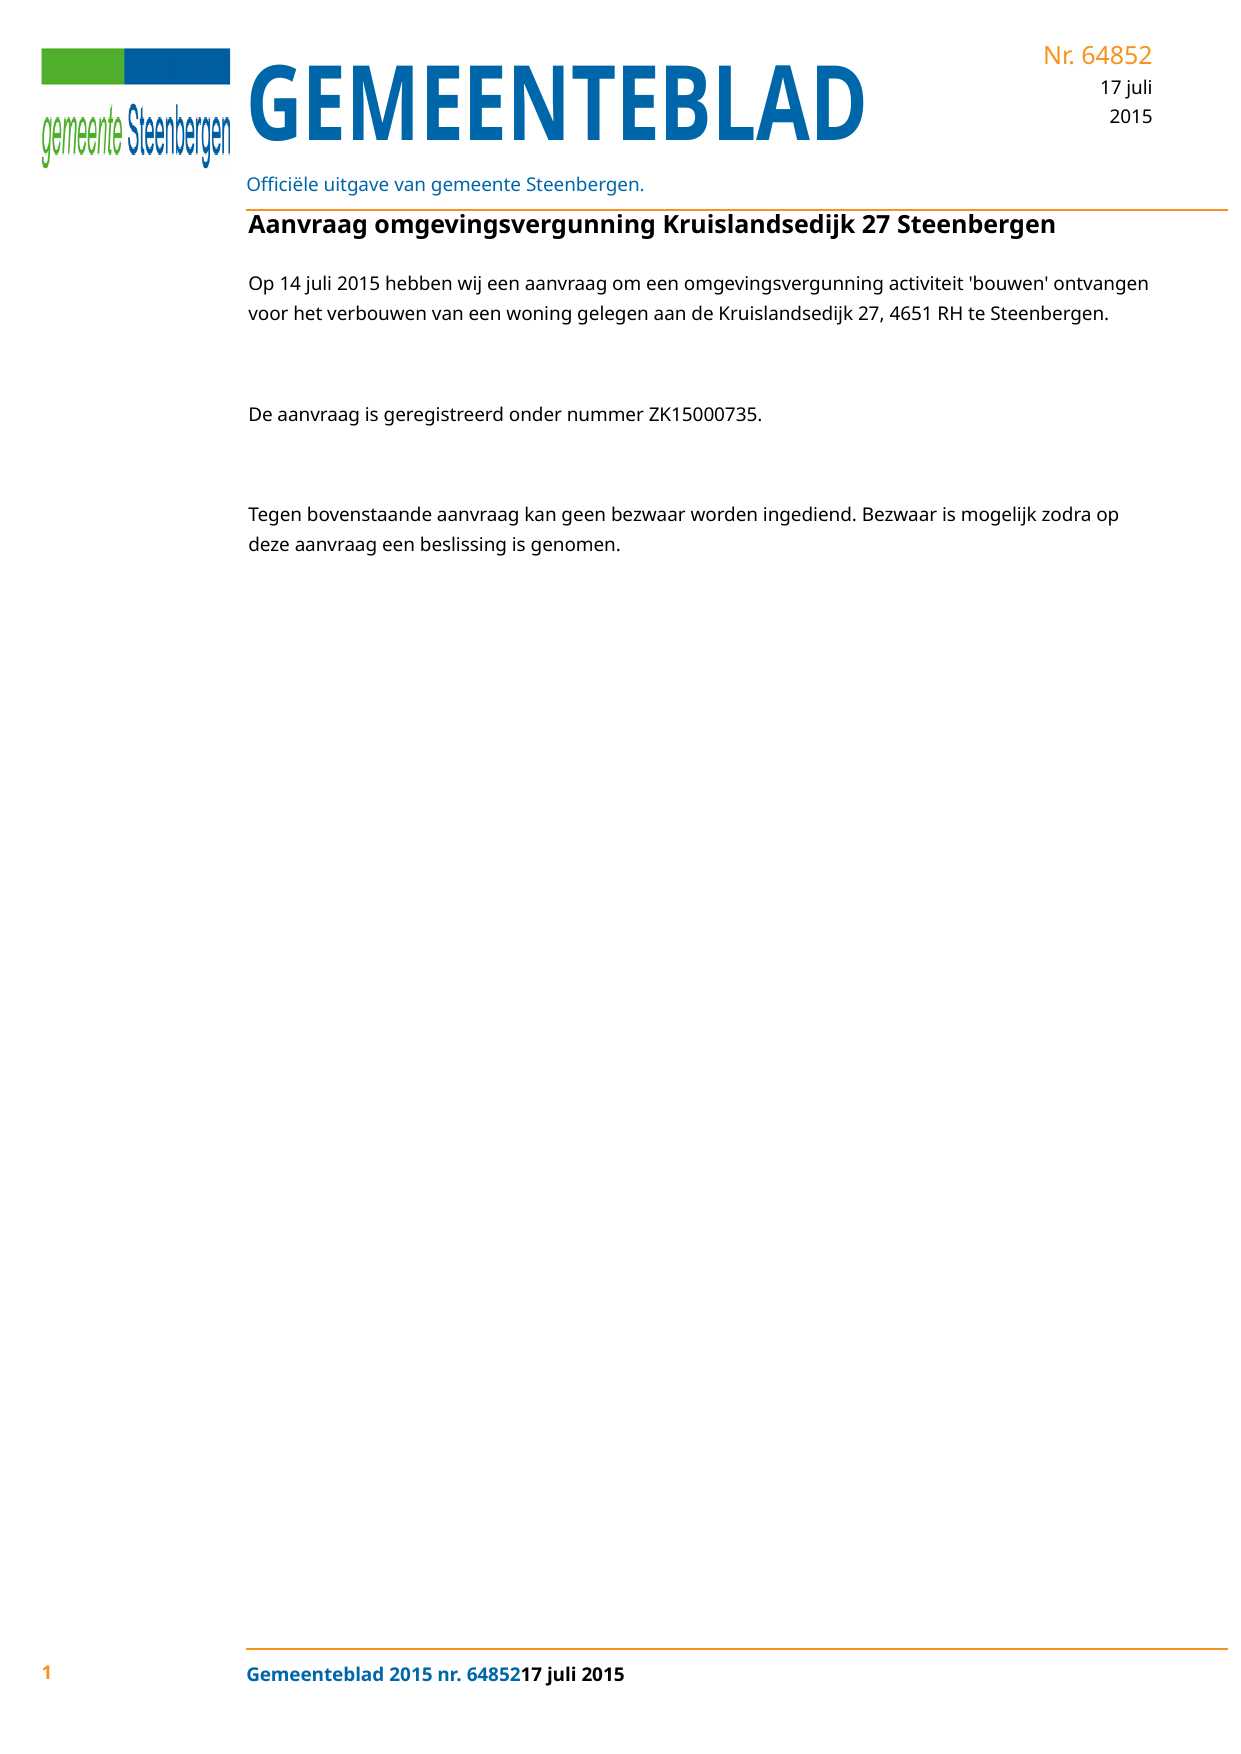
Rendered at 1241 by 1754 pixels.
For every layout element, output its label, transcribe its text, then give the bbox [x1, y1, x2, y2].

picture [41, 47, 231, 172]
text Tegen bovenstaande aanvraag kan geen bezwaar worden ingediend. Bezwaar is mogelijk zodra op deze aanvraag een beslissing is genomen. [248, 502, 1152, 557]
text Op 14 juli 2015 hebben wij een aanvraag om een omgevingsvergunning activiteit 'bouwen' ontvangen voor het verbouwen van een woning gelegen aan de Kruislandsedijk 27, 4651 RH te Steenbergen. [248, 270, 1152, 326]
text De aanvraag is geregistreerd onder nummer ZK15000735. [248, 401, 1152, 426]
text Aanvraag omgevingsvergunning Kruislandsedijk 27 Steenbergen [248, 211, 1152, 241]
